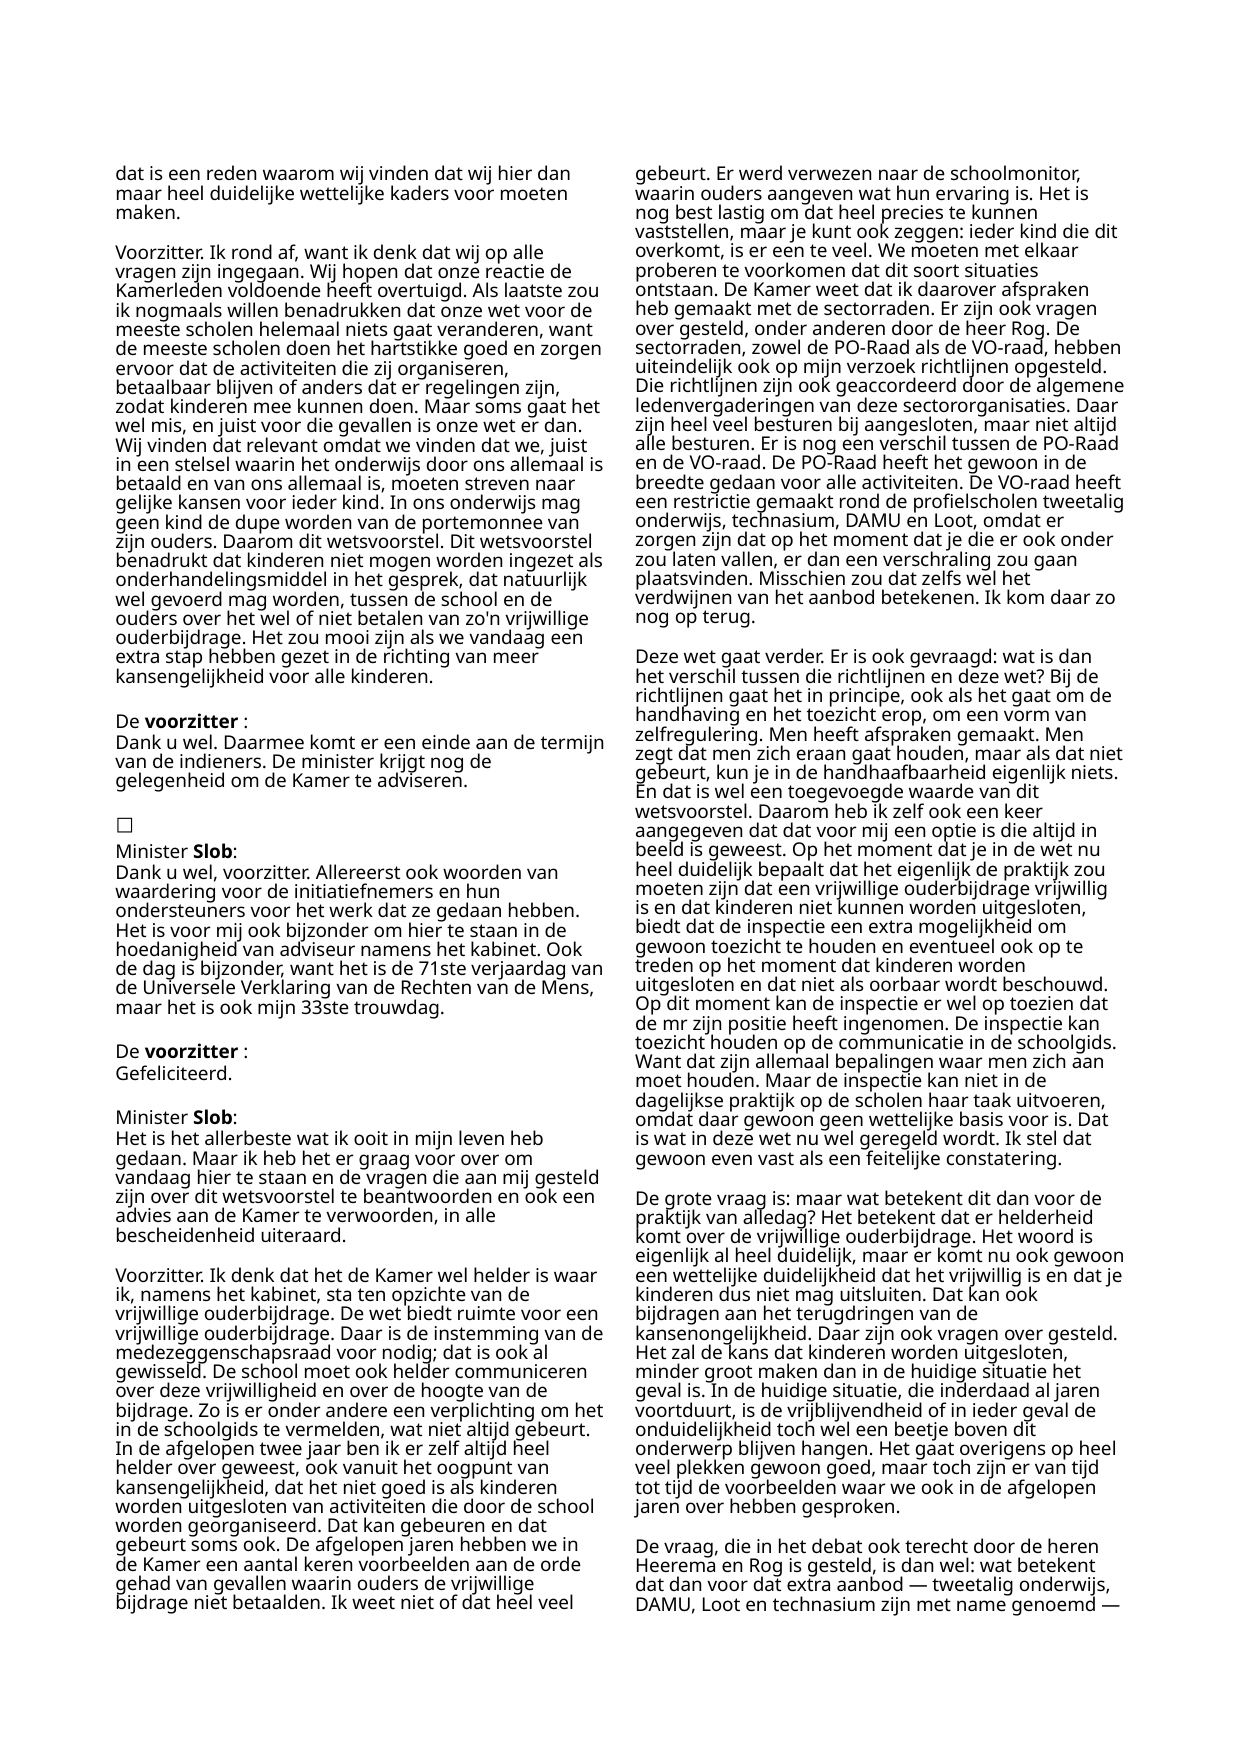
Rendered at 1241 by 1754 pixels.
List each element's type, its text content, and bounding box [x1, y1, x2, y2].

text Minister Slob: [115, 838, 605, 864]
text Voorzitter. Ik rond af, want ik denk dat wij op alle vragen zijn ingegaan. Wij hopen dat onze reactie de Kamerleden voldoende heeft overtuigd. Als laatste zou ik nogmaals willen benadrukken dat onze wet voor de meeste scholen helemaal niets gaat veranderen, want de meeste scholen doen het hartstikke goed en zorgen ervoor dat de activiteiten die zij organiseren, betaalbaar blijven of anders dat er regelingen zijn, zodat kinderen mee kunnen doen. Maar soms gaat het wel mis, en juist voor die gevallen is onze wet er dan. Wij vinden dat relevant omdat we vinden dat we, juist in een stelsel waarin het onderwijs door ons allemaal is betaald en van ons allemaal is, moeten streven naar gelijke kansen voor ieder kind. In ons onderwijs mag geen kind de dupe worden van de portemonnee van zijn ouders. Daarom dit wetsvoorstel. Dit wetsvoorstel benadrukt dat kinderen niet mogen worden ingezet als onderhandelingsmiddel in het gesprek, dat natuurlijk wel gevoerd mag worden, tussen de school en de ouders over het wel of niet betalen van zo'n vrijwillige ouderbijdrage. Het zou mooi zijn als we vandaag een extra stap hebben gezet in de richting van meer kansengelijkheid voor alle kinderen. [115, 244, 605, 687]
text Dank u wel. Daarmee komt er een einde aan de termijn van de indieners. De minister krijgt nog de gelegenheid om de Kamer te adviseren. [115, 734, 605, 791]
text dat is een reden waarom wij vinden dat wij hier dan maar heel duidelijke wettelijke kaders voor moeten maken. [115, 165, 605, 223]
text Dank u wel, voorzitter. Allereerst ook woorden van waardering voor de initiatiefnemers en hun ondersteuners voor het werk dat ze gedaan hebben. Het is voor mij ook bijzonder om hier te staan in de hoedanigheid van adviseur namens het kabinet. Ook de dag is bijzonder, want het is de 71ste verjaardag van de Universele Verklaring van de Rechten van de Mens, maar het is ook mijn 33ste trouwdag. [115, 864, 605, 1018]
text De voorzitter : [115, 708, 605, 734]
text Deze wet gaat verder. Er is ook gevraagd: wat is dan het verschil tussen die richtlijnen en deze wet? Bij de richtlijnen gaat het in principe, ook als het gaat om de handhaving en het toezicht erop, om een vorm van zelfregulering. Men heeft afspraken gemaakt. Men zegt dat men zich eraan gaat houden, maar als dat niet gebeurt, kun je in de handhaafbaarheid eigenlijk niets. En dat is wel een toegevoegde waarde van dit wetsvoorstel. Daarom heb ik zelf ook een keer aangegeven dat dat voor mij een optie is die altijd in beeld is geweest. Op het moment dat je in de wet nu heel duidelijk bepaalt dat het eigenlijk de praktijk zou moeten zijn dat een vrijwillige ouderbijdrage vrijwillig is en dat kinderen niet kunnen worden uitgesloten, biedt dat de inspectie een extra mogelijkheid om gewoon toezicht te houden en eventueel ook op te treden op het moment dat kinderen worden uitgesloten en dat niet als oorbaar wordt beschouwd. Op dit moment kan de inspectie er wel op toezien dat de mr zijn positie heeft ingenomen. De inspectie kan toezicht houden op de communicatie in de schoolgids. Want dat zijn allemaal bepalingen waar men zich aan moet houden. Maar de inspectie kan niet in de dagelijkse praktijk op de scholen haar taak uitvoeren, omdat daar gewoon geen wettelijke basis voor is. Dat is wat in deze wet nu wel geregeld wordt. Ik stel dat gewoon even vast als een feitelijke constatering. [635, 648, 1125, 1169]
text De grote vraag is: maar wat betekent dit dan voor de praktijk van alledag? Het betekent dat er helderheid komt over de vrijwillige ouderbijdrage. Het woord is eigenlijk al heel duidelijk, maar er komt nu ook gewoon een wettelijke duidelijkheid dat het vrijwillig is en dat je kinderen dus niet mag uitsluiten. Dat kan ook bijdragen aan het terugdringen van de kansenongelijkheid. Daar zijn ook vragen over gesteld. Het zal de kans dat kinderen worden uitgesloten, minder groot maken dan in de huidige situatie het geval is. In de huidige situatie, die inderdaad al jaren voortduurt, is de vrijblijvendheid of in ieder geval de onduidelijkheid toch wel een beetje boven dit onderwerp blijven hangen. Het gaat overigens op heel veel plekken gewoon goed, maar toch zijn er van tijd tot tijd de voorbeelden waar we ook in de afgelopen jaren over hebben gesproken. [635, 1189, 1125, 1517]
text De vraag, die in het debat ook terecht door de heren Heerema en Rog is gesteld, is dan wel: wat betekent dat dan voor dat extra aanbod — tweetalig onderwijs, DAMU, Loot en technasium zijn met name genoemd — [635, 1538, 1125, 1615]
text Gefeliciteerd. [115, 1064, 605, 1084]
text Voorzitter. Ik denk dat het de Kamer wel helder is waar ik, namens het kabinet, sta ten opzichte van de vrijwillige ouderbijdrage. De wet biedt ruimte voor een vrijwillige ouderbijdrage. Daar is de instemming van de medezeggenschapsraad voor nodig; dat is ook al gewisseld. De school moet ook helder communiceren over deze vrijwilligheid en over de hoogte van de bijdrage. Zo is er onder andere een verplichting om het in de schoolgids te vermelden, wat niet altijd gebeurt. In de afgelopen twee jaar ben ik er zelf altijd heel helder over geweest, ook vanuit het oogpunt van kansengelijkheid, dat het niet goed is als kinderen worden uitgesloten van activiteiten die door de school worden georganiseerd. Dat kan gebeuren en dat gebeurt soms ook. De afgelopen jaren hebben we in de Kamer een aantal keren voorbeelden aan de orde gehad van gevallen waarin ouders de vrijwillige bijdrage niet betaalden. Ik weet niet of dat heel veel [115, 1267, 605, 1613]
text Het is het allerbeste wat ik ooit in mijn leven heb gedaan. Maar ik heb het er graag voor over om vandaag hier te staan en de vragen die aan mij gesteld zijn over dit wetsvoorstel te beantwoorden en ook een advies aan de Kamer te verwoorden, in alle bescheidenheid uiteraard. [115, 1130, 605, 1246]
text ⬜ [115, 812, 605, 838]
text De voorzitter : [115, 1039, 605, 1064]
text gebeurt. Er werd verwezen naar de schoolmonitor, waarin ouders aangeven wat hun ervaring is. Het is nog best lastig om dat heel precies te kunnen vaststellen, maar je kunt ook zeggen: ieder kind die dit overkomt, is er een te veel. We moeten met elkaar proberen te voorkomen dat dit soort situaties ontstaan. De Kamer weet dat ik daarover afspraken heb gemaakt met de sectorraden. Er zijn ook vragen over gesteld, onder anderen door de heer Rog. De sectorraden, zowel de PO-Raad als de VO-raad, hebben uiteindelijk ook op mijn verzoek richtlijnen opgesteld. Die richtlijnen zijn ook geaccordeerd door de algemene ledenvergaderingen van deze sectororganisaties. Daar zijn heel veel besturen bij aangesloten, maar niet altijd alle besturen. Er is nog een verschil tussen de PO-Raad en de VO-raad. De PO-Raad heeft het gewoon in de breedte gedaan voor alle activiteiten. De VO-raad heeft een restrictie gemaakt rond de profielscholen tweetalig onderwijs, technasium, DAMU en Loot, omdat er zorgen zijn dat op het moment dat je die er ook onder zou laten vallen, er dan een verschraling zou gaan plaatsvinden. Misschien zou dat zelfs wel het verdwijnen van het aanbod betekenen. Ik kom daar zo nog op terug. [635, 165, 1125, 628]
text Minister Slob: [115, 1104, 605, 1130]
